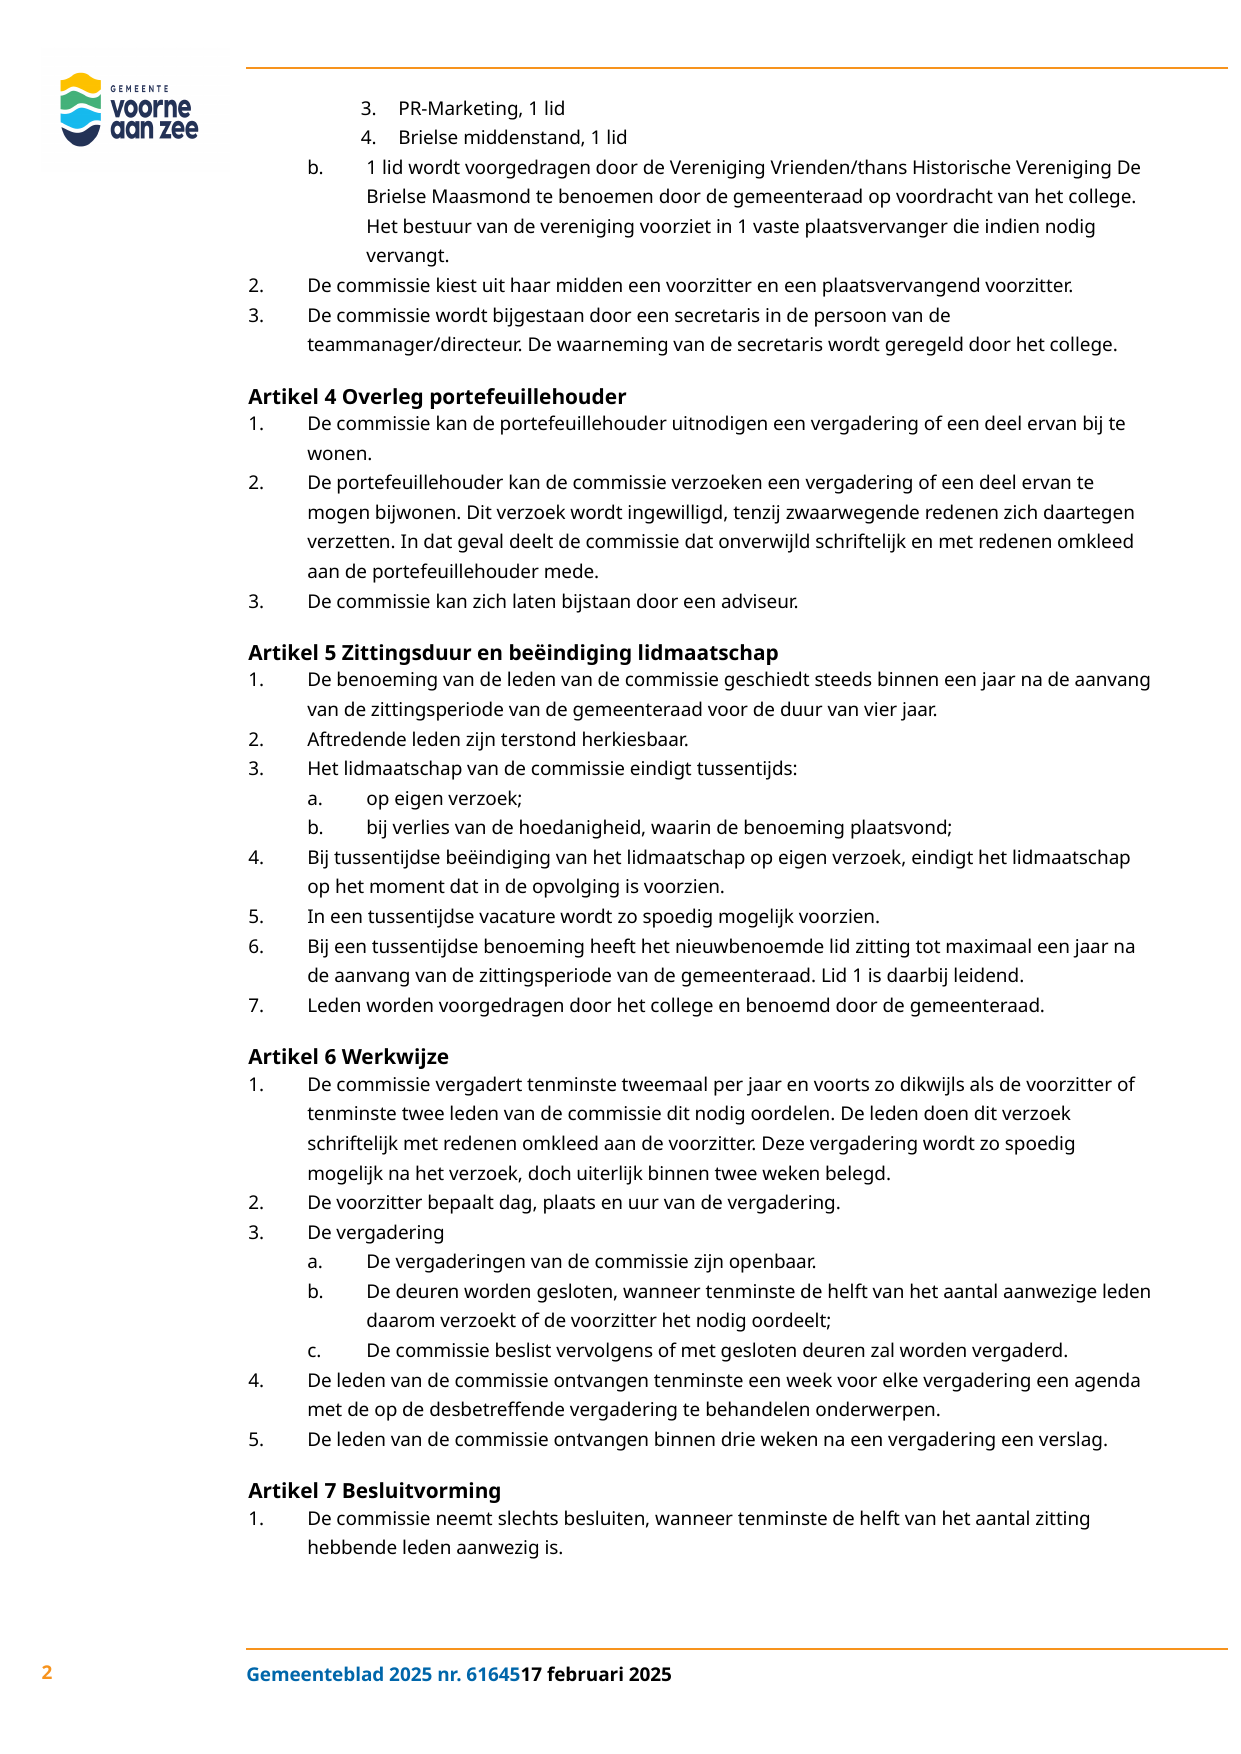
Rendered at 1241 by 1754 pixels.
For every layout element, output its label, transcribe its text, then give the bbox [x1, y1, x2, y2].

list De commissie neemt slechts besluiten, wanneer tenminste de helft van het aantal zitting hebbende leden aanwezig is. [248, 1505, 1152, 1560]
list De portefeuillehouder kan de commissie verzoeken een vergadering of een deel ervan te mogen bijwonen. Dit verzoek wordt ingewilligd, tenzij zwaarwegende redenen zich daartegen verzetten. In dat geval deelt de commissie dat onverwijld schriftelijk en met redenen omkleed aan de portefeuillehouder mede. [248, 469, 1152, 584]
text Artikel 4 Overleg portefeuillehouder [248, 382, 1152, 410]
list De commissie kiest uit haar midden een voorzitter en een plaatsvervangend voorzitter. [248, 272, 1152, 298]
list Aftredende leden zijn terstond herkiesbaar. [248, 726, 1152, 752]
list De leden van de commissie ontvangen binnen drie weken na een vergadering een verslag. [248, 1426, 1152, 1452]
list Bij een tussentijdse benoeming heeft het nieuwbenoemde lid zitting tot maximaal een jaar na de aanvang van de zittingsperiode van de gemeenteraad. Lid 1 is daarbij leidend. [248, 933, 1152, 988]
text Artikel 6 Werkwijze [248, 1042, 1152, 1071]
list De vergaderingen van de commissie zijn openbaar. [307, 1248, 1152, 1274]
list PR-Marketing, 1 lid [361, 95, 1152, 121]
list De commissie kan de portefeuillehouder uitnodigen een vergadering of een deel ervan bij te wonen. [248, 410, 1152, 466]
list De deuren worden gesloten, wanneer tenminste de helft van het aantal aanwezige leden daarom verzoekt of de voorzitter het nodig oordeelt; [307, 1278, 1152, 1333]
text Artikel 5 Zittingsduur en beëindiging lidmaatschap [248, 638, 1152, 667]
list 1 lid wordt voorgedragen door de Vereniging Vrienden/thans Historische Vereniging De Brielse Maasmond te benoemen door de gemeenteraad op voordracht van het college. Het bestuur van de vereniging voorziet in 1 vaste plaatsvervanger die indien nodig vervangt. [307, 154, 1152, 268]
list op eigen verzoek; [307, 785, 1152, 811]
list De voorzitter bepaalt dag, plaats en uur van de vergadering. [248, 1189, 1152, 1215]
list De commissie kan zich laten bijstaan door een adviseur. [248, 588, 1152, 613]
list De benoeming van de leden van de commissie geschiedt steeds binnen een jaar na de aanvang van de zittingsperiode van de gemeenteraad voor de duur van vier jaar. [248, 667, 1152, 722]
list De commissie wordt bijgestaan door een secretaris in de persoon van de teammanager/directeur. De waarneming van de secretaris wordt geregeld door het college. [248, 302, 1152, 357]
list De commissie beslist vervolgens of met gesloten deuren zal worden vergaderd. [307, 1337, 1152, 1363]
text Artikel 7 Besluitvorming [248, 1476, 1152, 1505]
picture [41, 47, 231, 172]
list De vergadering [248, 1219, 1152, 1244]
list De commissie vergadert tenminste tweemaal per jaar en voorts zo dikwijls als de voorzitter of tenminste twee leden van de commissie dit nodig oordelen. De leden doen dit verzoek schriftelijk met redenen omkleed aan de voorzitter. Deze vergadering wordt zo spoedig mogelijk na het verzoek, doch uiterlijk binnen twee weken belegd. [248, 1071, 1152, 1185]
list Het lidmaatschap van de commissie eindigt tussentijds: [248, 755, 1152, 781]
list In een tussentijdse vacature wordt zo spoedig mogelijk voorzien. [248, 903, 1152, 929]
list Bij tussentijdse beëindiging van het lidmaatschap op eigen verzoek, eindigt het lidmaatschap op het moment dat in de opvolging is voorzien. [248, 844, 1152, 899]
list Brielse middenstand, 1 lid [361, 124, 1152, 150]
list De leden van de commissie ontvangen tenminste een week voor elke vergadering een agenda met de op de desbetreffende vergadering te behandelen onderwerpen. [248, 1367, 1152, 1422]
list Leden worden voorgedragen door het college en benoemd door de gemeenteraad. [248, 992, 1152, 1018]
list bij verlies van de hoedanigheid, waarin de benoeming plaatsvond; [307, 814, 1152, 840]
